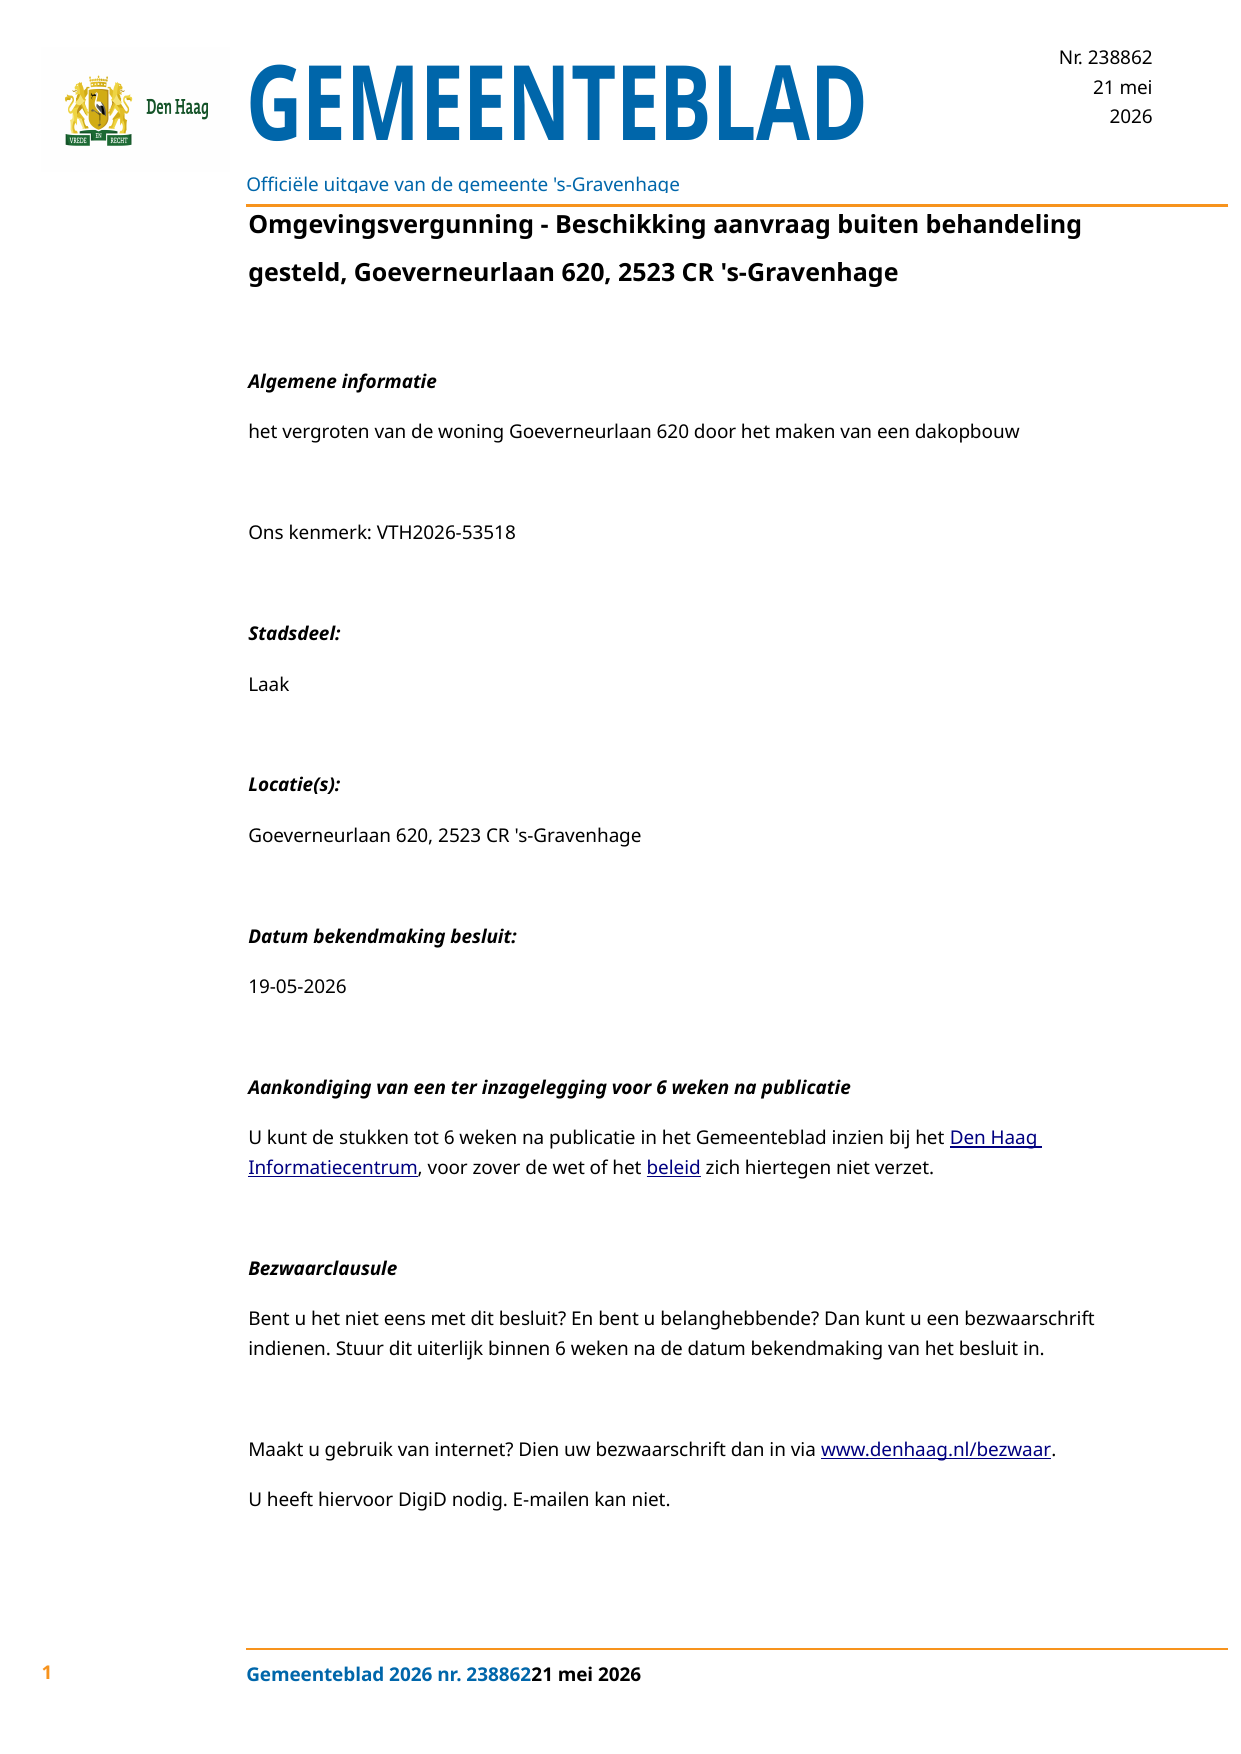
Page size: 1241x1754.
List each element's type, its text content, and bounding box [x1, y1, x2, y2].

text Maakt u gebruik van internet? Dien uw bezwaarschrift dan in via www.denhaag.nl/bezwaar. [248, 1436, 1152, 1462]
text Goeverneurlaan 620, 2523 CR 's-Gravenhage [248, 822, 1152, 848]
text Omgevingsvergunning - Beschikking aanvraag buiten behandeling gesteld, Goeverneurlaan 620, 2523 CR 's-Gravenhage [248, 207, 1152, 288]
text Ons kenmerk: VTH2026-53518 [248, 519, 1152, 545]
text Stadsdeel: [248, 620, 1152, 646]
text U kunt de stukken tot 6 weken na publicatie in het Gemeenteblad inzien bij het Den Haag Informatiecentrum, voor zover de wet of het beleid zich hiertegen niet verzet. [248, 1124, 1152, 1180]
text Laak [248, 671, 1152, 697]
text Datum bekendmaking besluit: [248, 923, 1152, 949]
text 19-05-2026 [248, 973, 1152, 999]
text Bent u het niet eens met dit besluit? En bent u belanghebbende? Dan kunt u een bezwaarschrift indienen. Stuur dit uiterlijk binnen 6 weken na de datum bekendmaking van het besluit in. [248, 1305, 1152, 1361]
picture [41, 47, 231, 172]
text Bezwaarclausule [248, 1255, 1152, 1281]
text Algemene informatie [248, 368, 1152, 394]
text Aankondiging van een ter inzagelegging voor 6 weken na publicatie [248, 1074, 1152, 1100]
text het vergroten van de woning Goeverneurlaan 620 door het maken van een dakopbouw [248, 419, 1152, 444]
text Locatie(s): [248, 772, 1152, 797]
text U heeft hiervoor DigiD nodig. E-mailen kan niet. [248, 1486, 1152, 1512]
